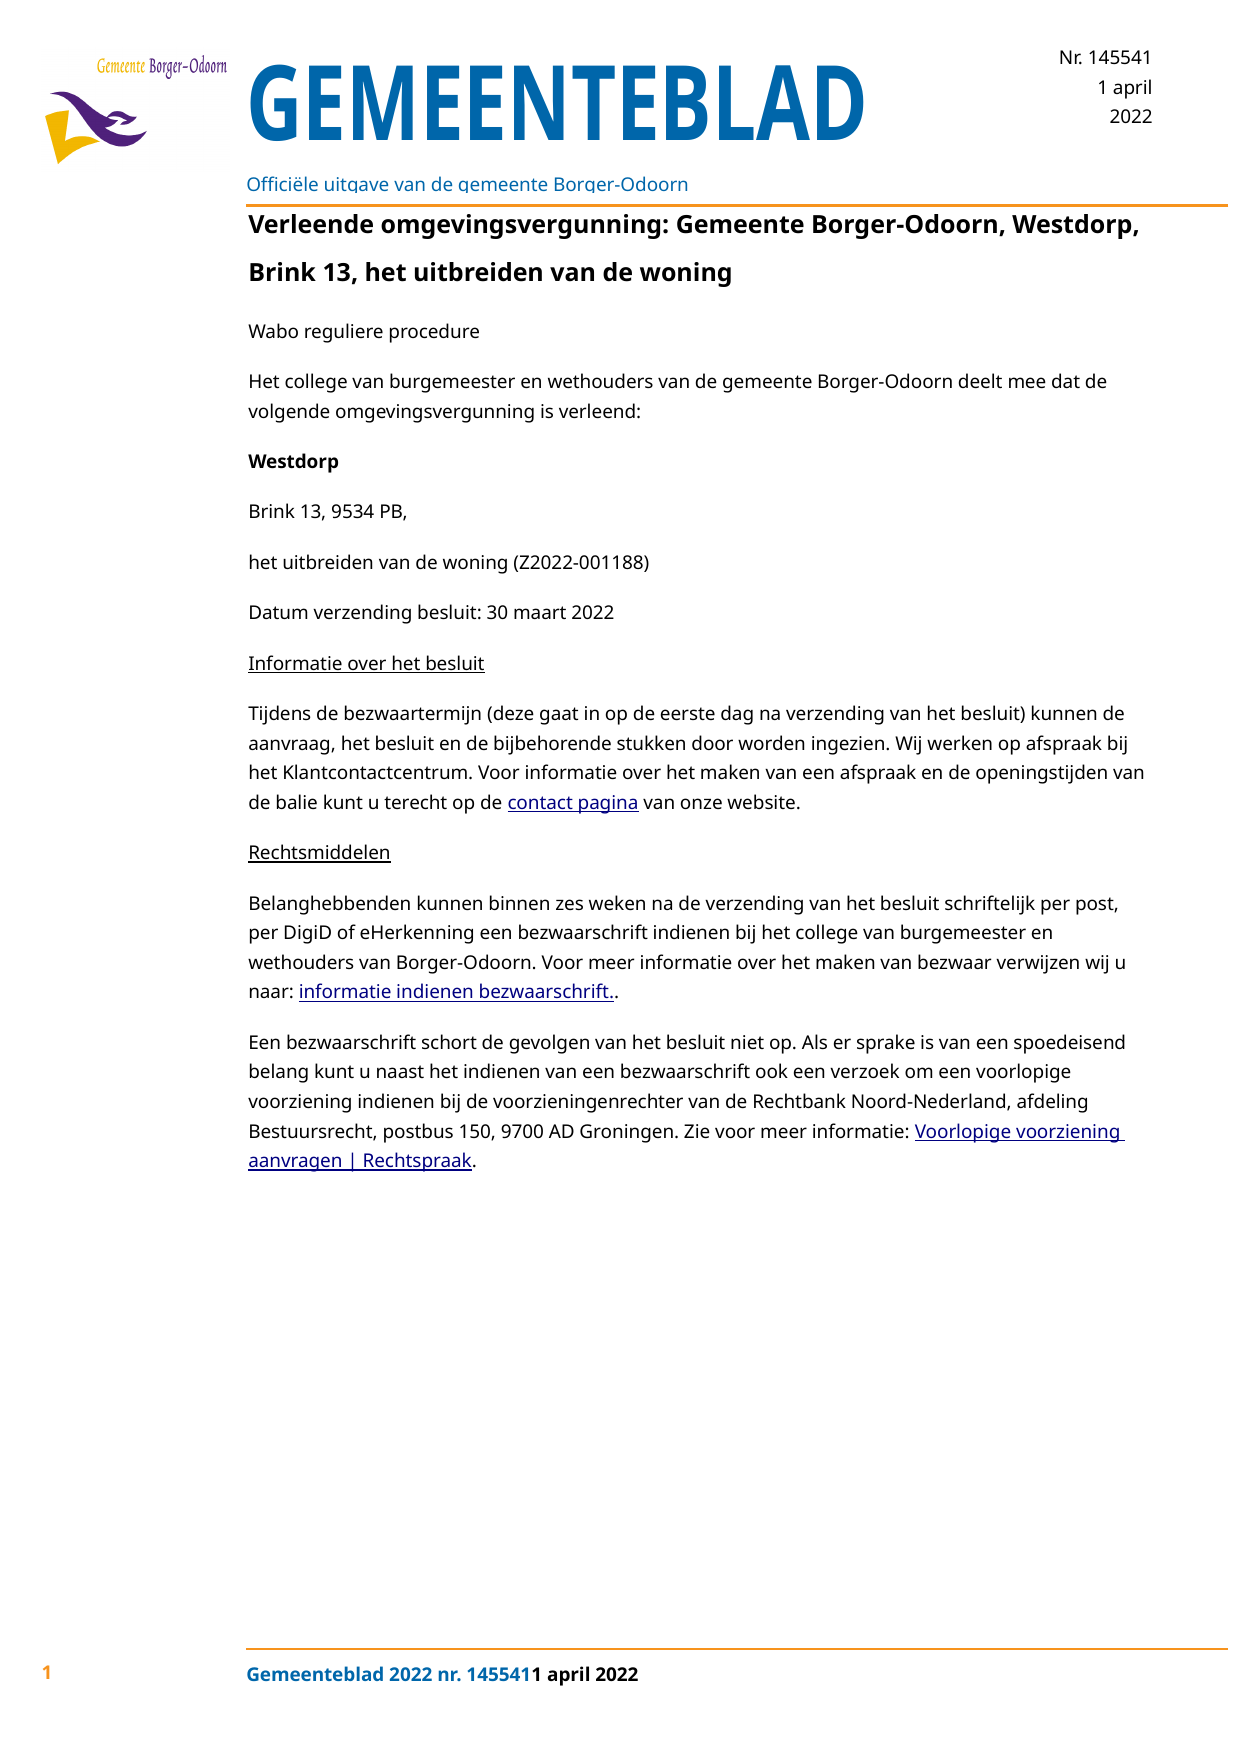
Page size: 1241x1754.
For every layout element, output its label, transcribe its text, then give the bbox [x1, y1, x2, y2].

picture [41, 47, 231, 172]
text Verleende omgevingsvergunning: Gemeente Borger-Odoorn, Westdorp, Brink 13, het uitbreiden van de woning [248, 207, 1152, 288]
text Westdorp [248, 448, 1152, 474]
text Datum verzending besluit: 30 maart 2022 [248, 599, 1152, 625]
text Rechtsmiddelen [248, 839, 1152, 865]
text het uitbreiden van de woning (Z2022-001188) [248, 549, 1152, 575]
text Wabo reguliere procedure [248, 318, 1152, 344]
text Brink 13, 9534 PB, [248, 499, 1152, 524]
text Een bezwaarschrift schort de gevolgen van het besluit niet op. Als er sprake is van een spoedeisend belang kunt u naast het indienen van een bezwaarschrift ook een verzoek om een voorlopige voorziening indienen bij de voorzieningenrechter van de Rechtbank Noord-Nederland, afdeling Bestuursrecht, postbus 150, 9700 AD Groningen. Zie voor meer informatie: Voorlopige voorziening aanvragen | Rechtspraak. [248, 1029, 1152, 1173]
text Informatie over het besluit [248, 650, 1152, 676]
text Het college van burgemeester en wethouders van de gemeente Borger-Odoorn deelt mee dat de volgende omgevingsvergunning is verleend: [248, 368, 1152, 424]
text Belanghebbenden kunnen binnen zes weken na de verzending van het besluit schriftelijk per post, per DigiD of eHerkenning een bezwaarschrift indienen bij het college van burgemeester en wethouders van Borger-Odoorn. Voor meer informatie over het maken van bezwaar verwijzen wij u naar: informatie indienen bezwaarschrift.. [248, 890, 1152, 1004]
text Tijdens de bezwaartermijn (deze gaat in op de eerste dag na verzending van het besluit) kunnen de aanvraag, het besluit en de bijbehorende stukken door worden ingezien. Wij werken op afspraak bij het Klantcontactcentrum. Voor informatie over het maken van een afspraak en de openingstijden van de balie kunt u terecht op de contact pagina van onze website. [248, 700, 1152, 815]
